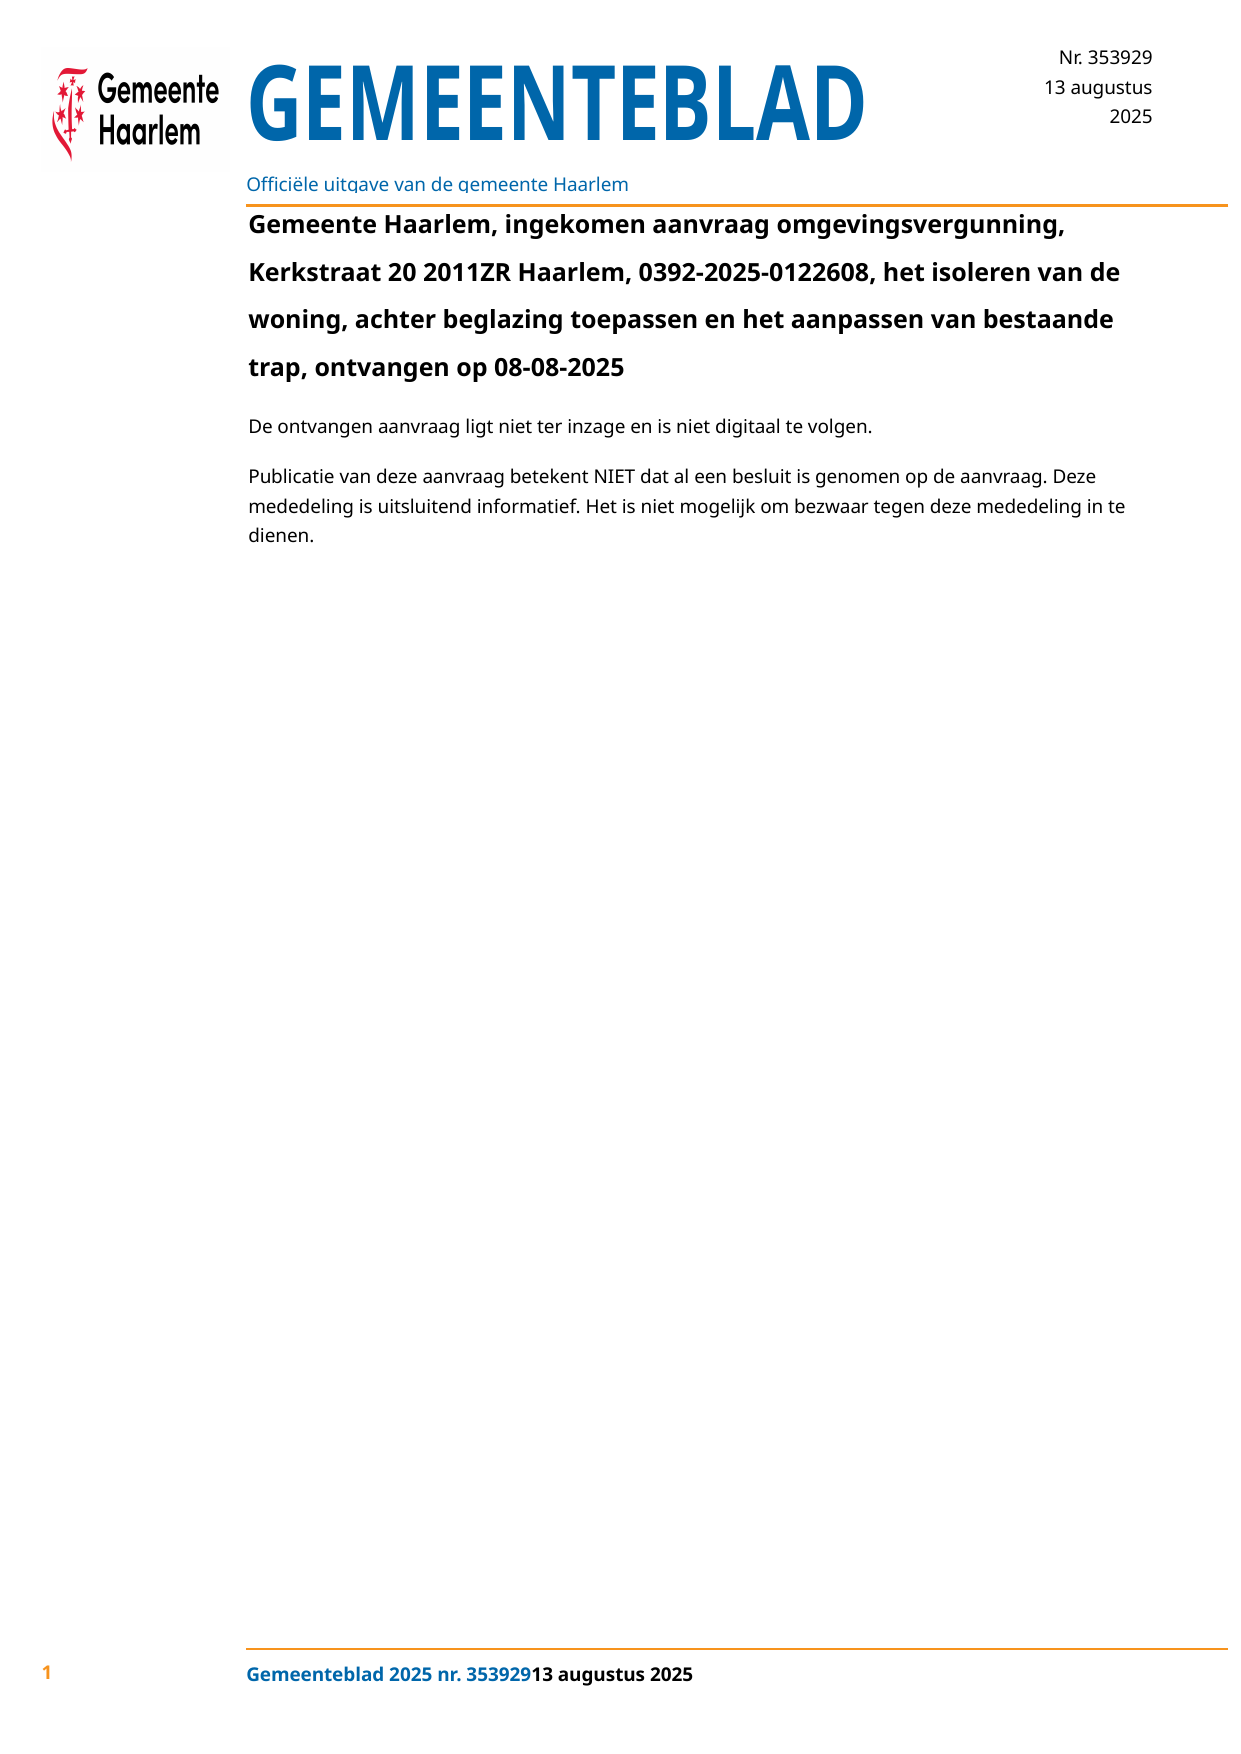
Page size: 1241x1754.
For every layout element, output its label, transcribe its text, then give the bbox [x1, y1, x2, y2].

text De ontvangen aanvraag ligt niet ter inzage en is niet digitaal te volgen. [248, 413, 1152, 439]
picture [41, 47, 231, 172]
text Publicatie van deze aanvraag betekent NIET dat al een besluit is genomen op de aanvraag. Deze mededeling is uitsluitend informatief. Het is niet mogelijk om bezwaar tegen deze mededeling in te dienen. [248, 463, 1152, 548]
text Gemeente Haarlem, ingekomen aanvraag omgevingsvergunning, Kerkstraat 20 2011ZR Haarlem, 0392-2025-0122608, het isoleren van de woning, achter beglazing toepassen en het aanpassen van bestaande trap, ontvangen op 08-08-2025 [248, 207, 1152, 384]
